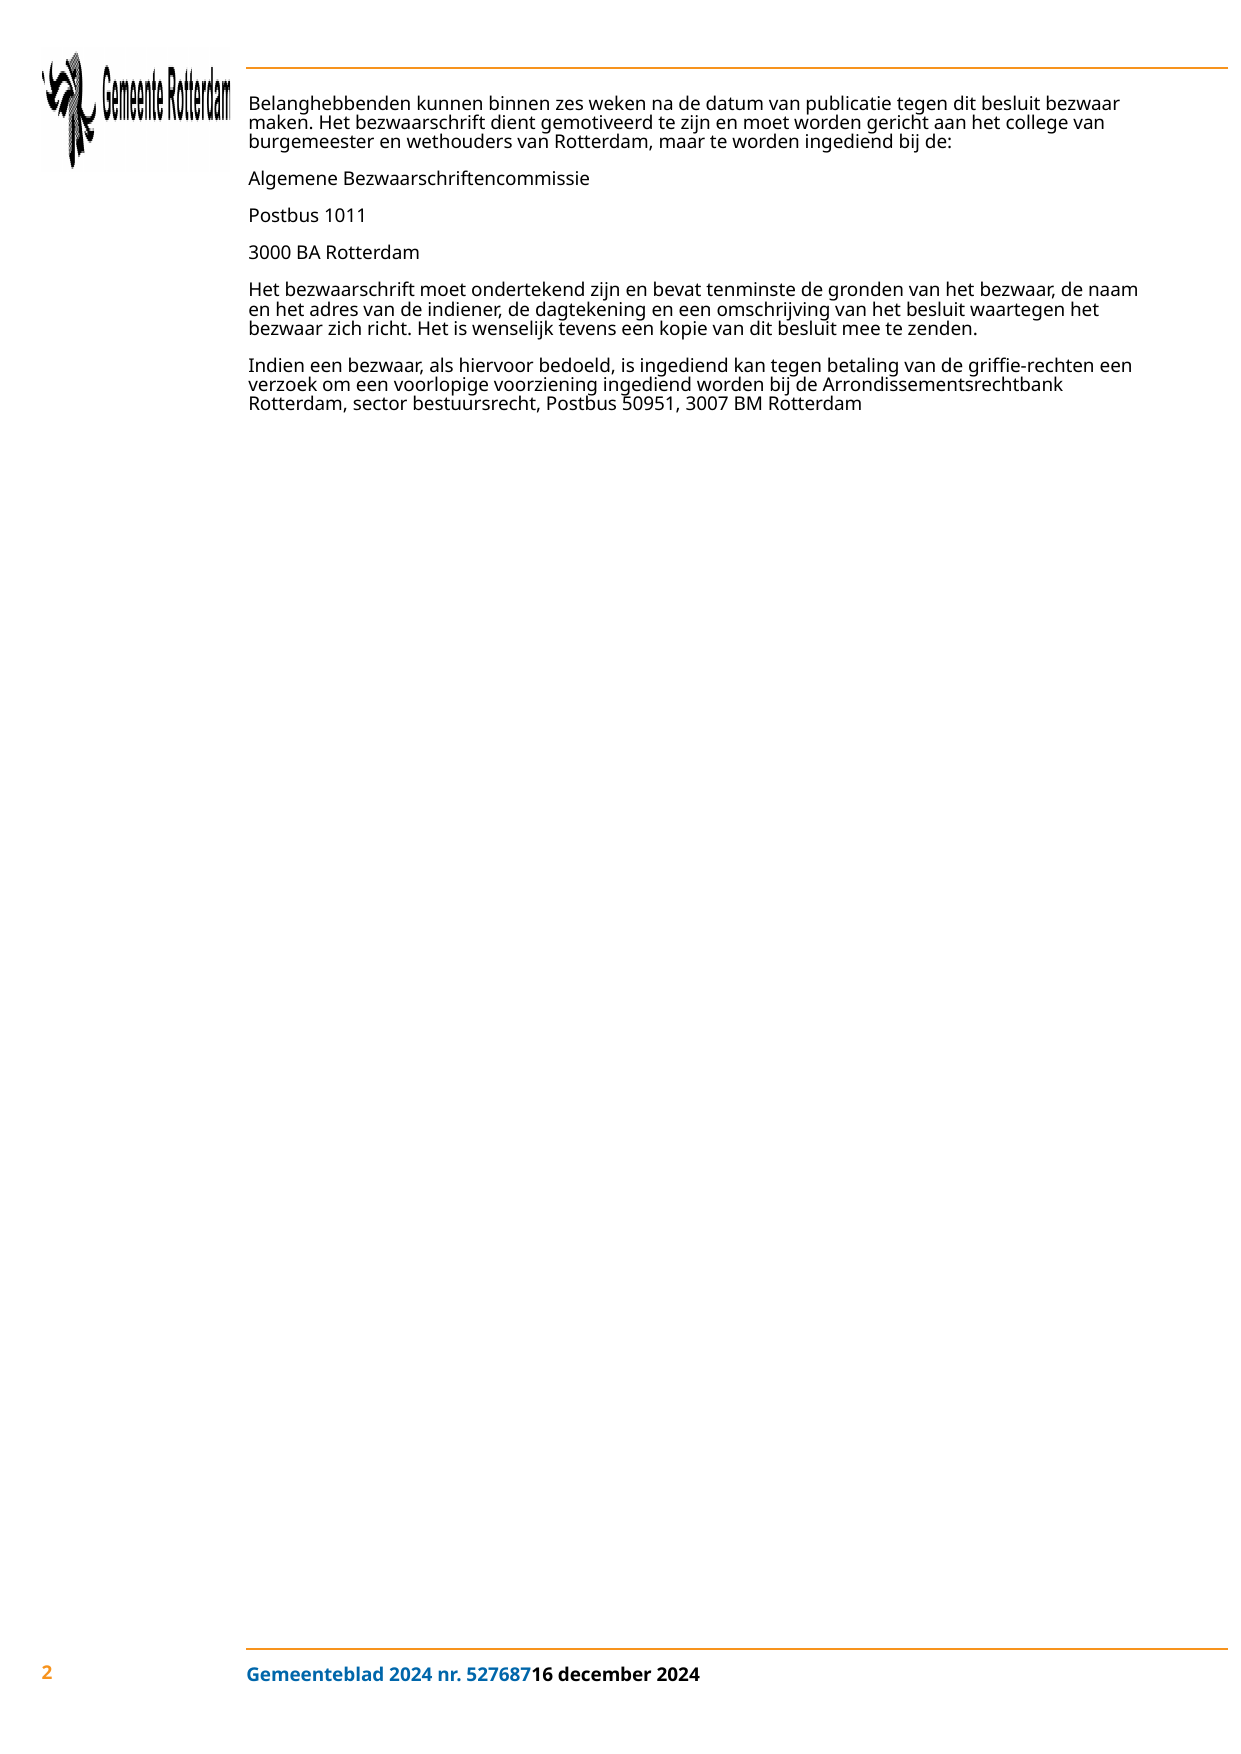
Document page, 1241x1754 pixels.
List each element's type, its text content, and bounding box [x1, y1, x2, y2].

text Indien een bezwaar, als hiervoor bedoeld, is ingediend kan tegen betaling van de griffie-rechten een verzoek om een voorlopige voorziening ingediend worden bij de Arrondissementsrechtbank Rotterdam, sector bestuursrecht, Postbus 50951, 3007 BM Rotterdam [248, 357, 1152, 415]
text 3000 BA Rotterdam [248, 244, 1152, 264]
text Algemene Bezwaarschriftencommissie [248, 170, 1152, 190]
text Postbus 1011 [248, 207, 1152, 227]
text Het bezwaarschrift moet ondertekend zijn en bevat tenminste de gronden van het bezwaar, de naam en het adres van de indiener, de dagtekening en een omschrijving van het besluit waartegen het bezwaar zich richt. Het is wenselijk tevens een kopie van dit besluit mee te zenden. [248, 281, 1152, 339]
text Belanghebbenden kunnen binnen zes weken na de datum van publicatie tegen dit besluit bezwaar maken. Het bezwaarschrift dient gemotiveerd te zijn en moet worden gericht aan het college van burgemeester en wethouders van Rotterdam, maar te worden ingediend bij de: [248, 95, 1152, 153]
picture [41, 47, 231, 172]
